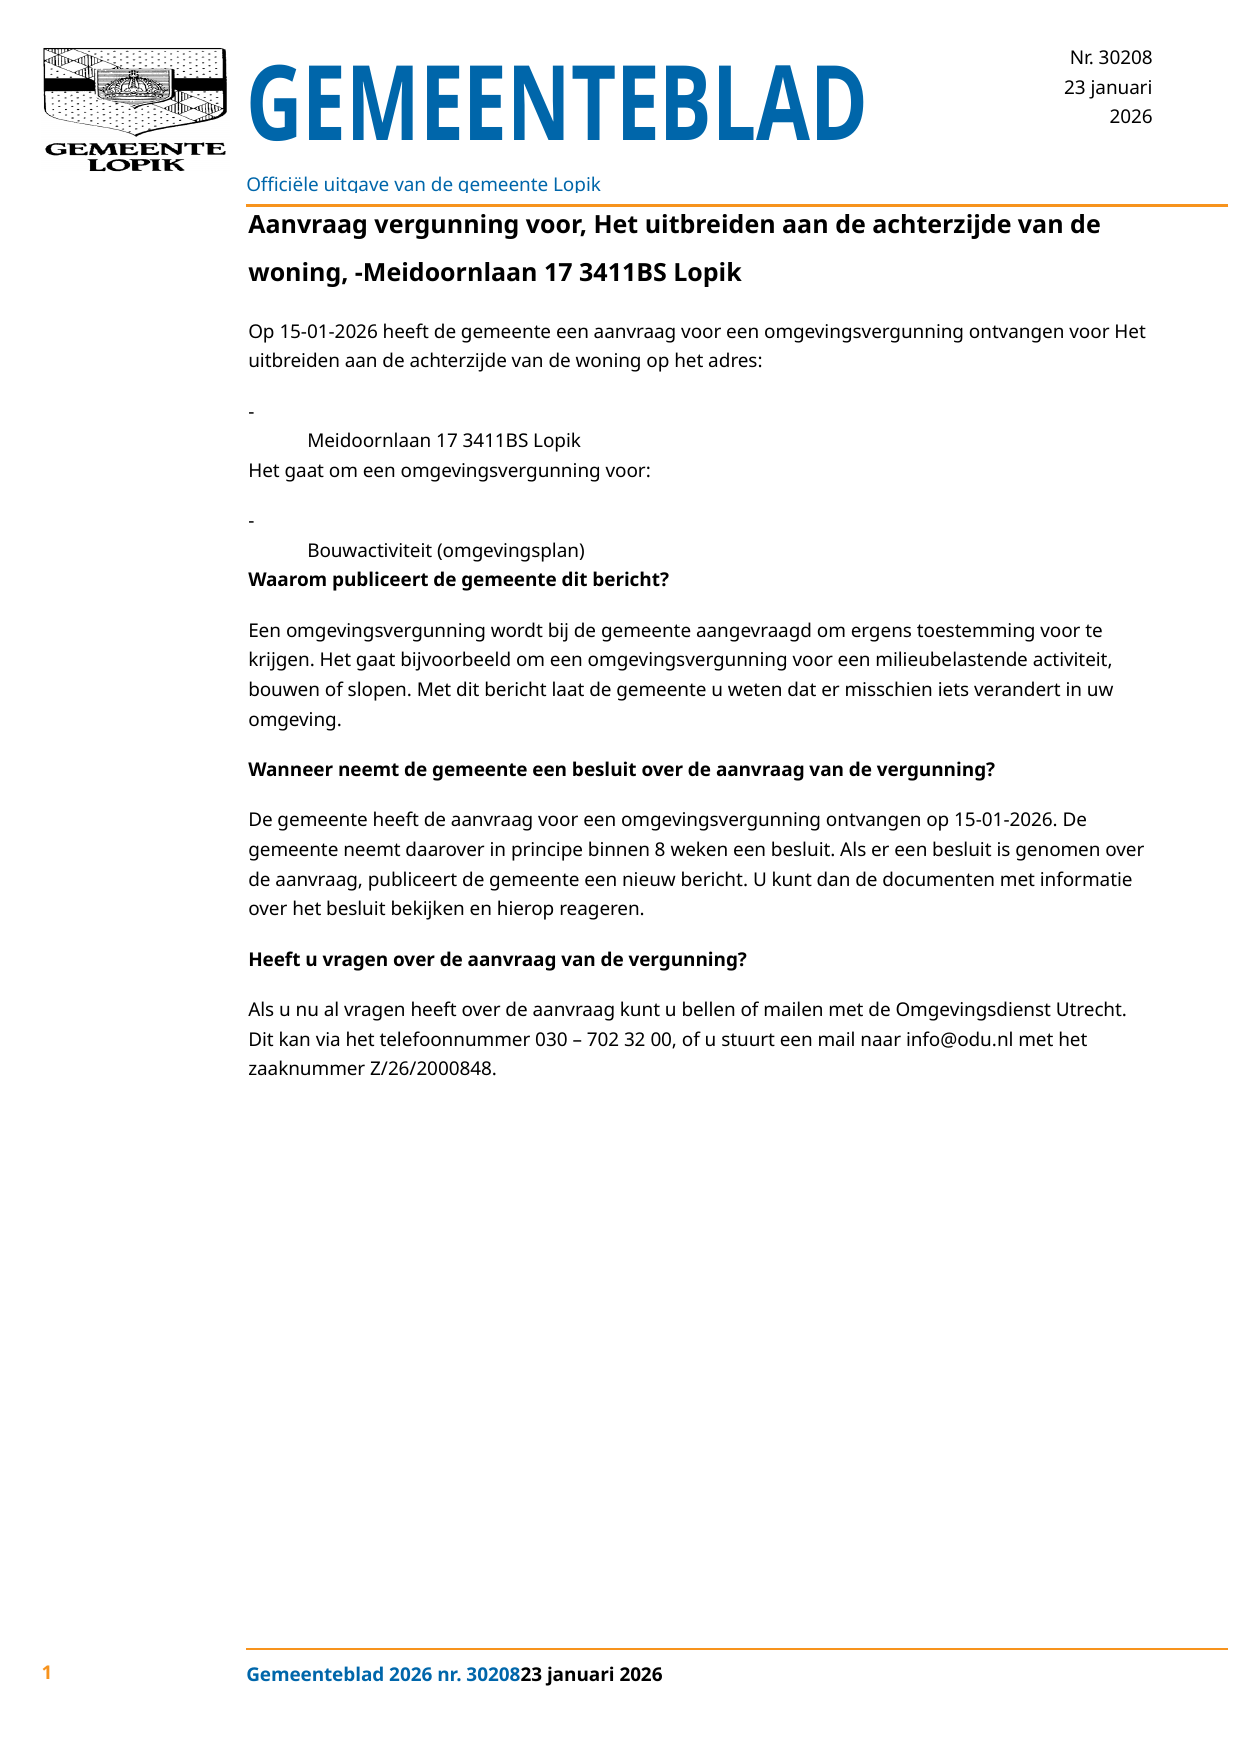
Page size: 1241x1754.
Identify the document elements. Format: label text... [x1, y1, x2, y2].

text Wanneer neemt de gemeente een besluit over de aanvraag van de vergunning? [248, 756, 1152, 782]
text Het gaat om een omgevingsvergunning voor: [248, 457, 1152, 483]
list Bouwactiviteit (omgevingsplan) [248, 537, 1152, 563]
text De gemeente heeft de aanvraag voor een omgevingsvergunning ontvangen op 15-01-2026. De gemeente neemt daarover in principe binnen 8 weken een besluit. Als er een besluit is genomen over de aanvraag, publiceert de gemeente een nieuw bericht. U kunt dan de documenten met informatie over het besluit bekijken en hierop reageren. [248, 807, 1152, 921]
picture [41, 47, 231, 172]
text Op 15-01-2026 heeft de gemeente een aanvraag voor een omgevingsvergunning ontvangen voor Het uitbreiden aan de achterzijde van de woning op het adres: [248, 318, 1152, 373]
text Als u nu al vragen heeft over de aanvraag kunt u bellen of mailen met de Omgevingsdienst Utrecht. Dit kan via het telefoonnummer 030 – 702 32 00, of u stuurt een mail naar info@odu.nl met het zaaknummer Z/26/2000848. [248, 996, 1152, 1081]
text Heeft u vragen over de aanvraag van de vergunning? [248, 946, 1152, 972]
text Waarom publiceert de gemeente dit bericht? [248, 567, 1152, 592]
text Aanvraag vergunning voor, Het uitbreiden aan de achterzijde van de woning, -Meidoornlaan 17 3411BS Lopik [248, 207, 1152, 288]
list Meidoornlaan 17 3411BS Lopik [248, 427, 1152, 453]
text Een omgevingsvergunning wordt bij de gemeente aangevraagd om ergens toestemming voor te krijgen. Het gaat bijvoorbeeld om een omgevingsvergunning voor een milieubelastende activiteit, bouwen of slopen. Met dit bericht laat de gemeente u weten dat er misschien iets verandert in uw omgeving. [248, 617, 1152, 732]
